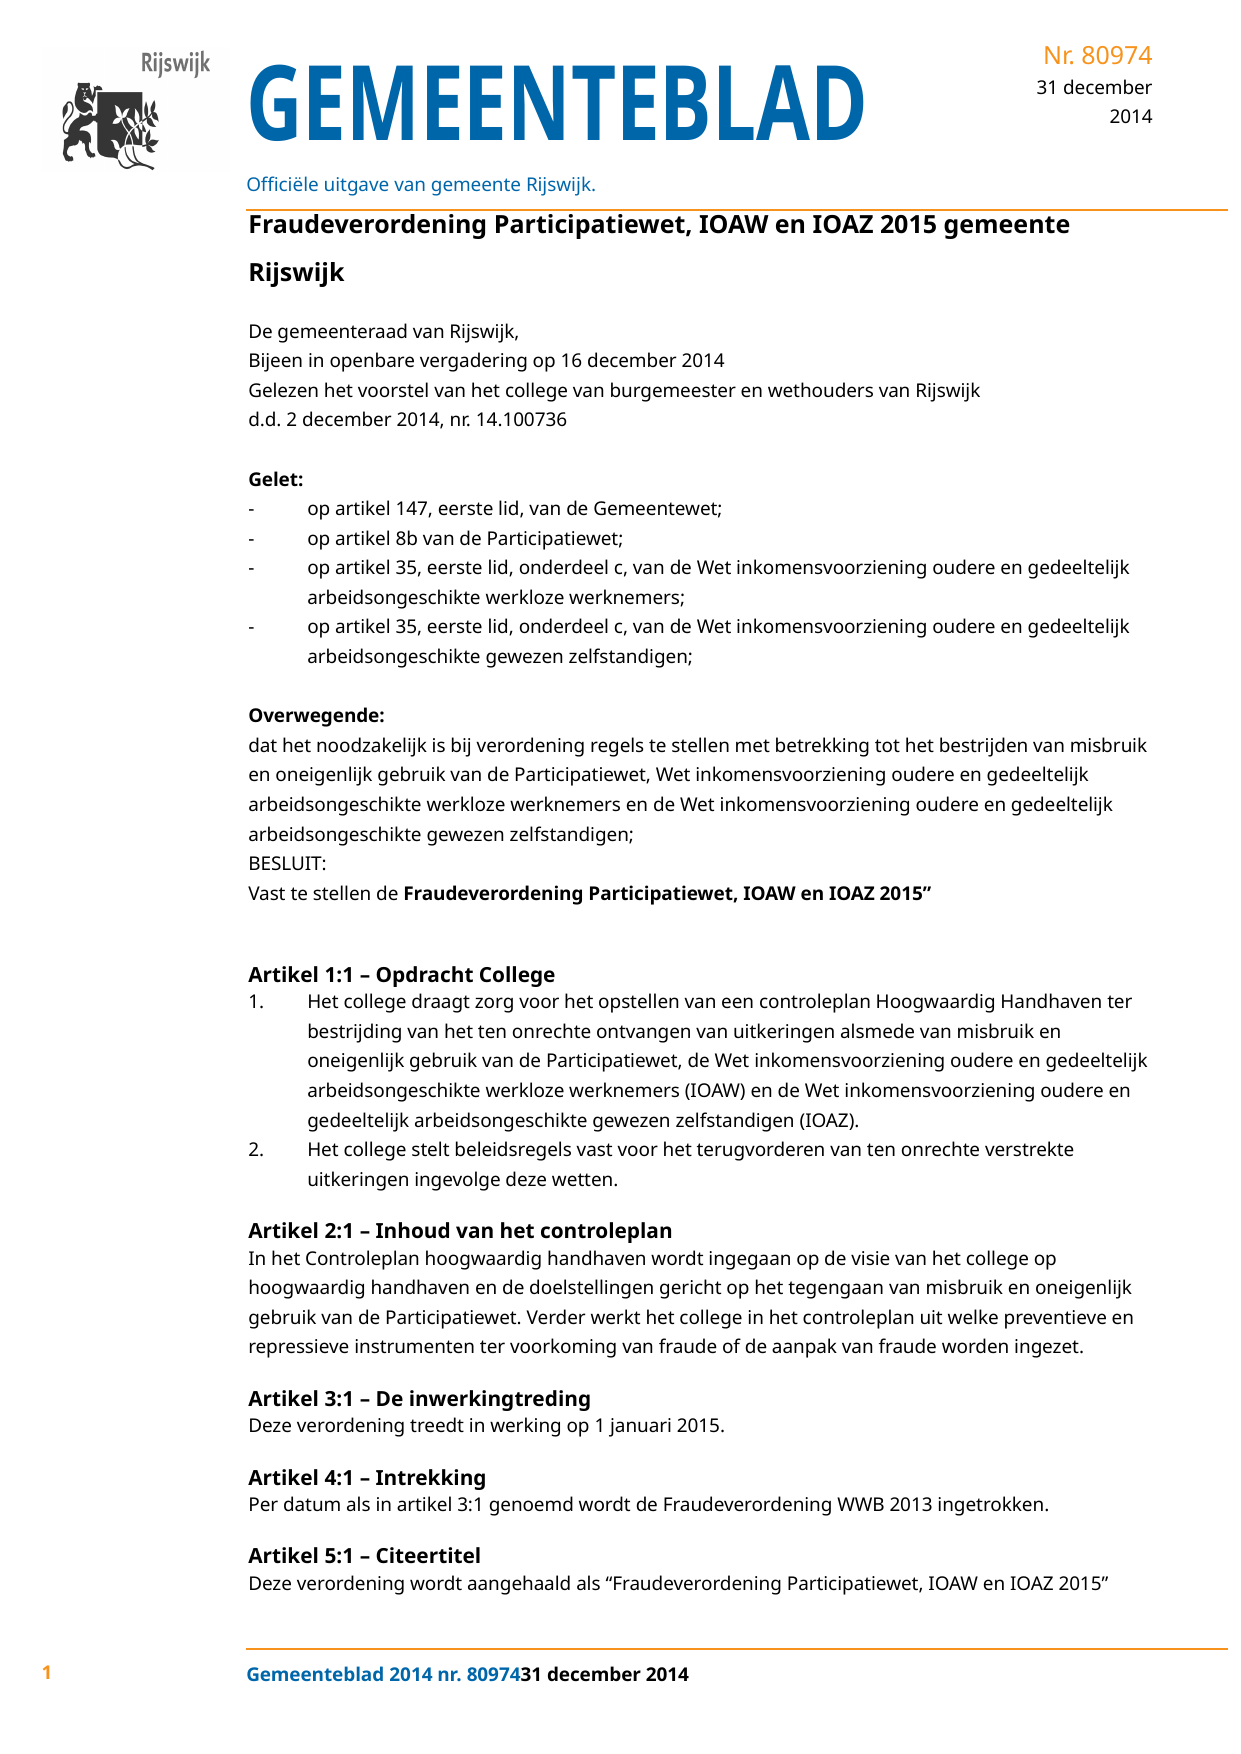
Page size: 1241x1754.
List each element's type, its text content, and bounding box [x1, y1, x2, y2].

text Vast te stellen de Fraudeverordening Participatiewet, IOAW en IOAZ 2015” [248, 880, 1152, 906]
text Fraudeverordening Participatiewet, IOAW en IOAZ 2015 gemeente Rijswijk [248, 211, 1152, 288]
text BESLUIT: [248, 850, 1152, 876]
list op artikel 35, eerste lid, onderdeel c, van de Wet inkomensvoorziening oudere en gedeeltelijk arbeidsongeschikte gewezen zelfstandigen; [248, 614, 1152, 669]
text Artikel 2:1 – Inhoud van het controleplan [248, 1216, 1152, 1245]
text De gemeenteraad van Rijswijk, [248, 318, 1152, 344]
text Bijeen in openbare vergadering op 16 december 2014 [248, 347, 1152, 373]
list Het college draagt zorg voor het opstellen van een controleplan Hoogwaardig Handhaven ter bestrijding van het ten onrechte ontvangen van uitkeringen alsmede van misbruik en oneigenlijk gebruik van de Participatiewet, de Wet inkomensvoorziening oudere en gedeeltelijk arbeidsongeschikte werkloze werknemers (IOAW) en de Wet inkomensvoorziening oudere en gedeeltelijk arbeidsongeschikte gewezen zelfstandigen (IOAZ). [248, 988, 1152, 1132]
text Artikel 4:1 – Intrekking [248, 1463, 1152, 1491]
text Artikel 3:1 – De inwerkingtreding [248, 1384, 1152, 1412]
text Gelezen het voorstel van het college van burgemeester en wethouders van Rijswijk [248, 377, 1152, 403]
picture [41, 47, 231, 172]
text In het Controleplan hoogwaardig handhaven wordt ingegaan op de visie van het college op hoogwaardig handhaven en de doelstellingen gericht op het tegengaan van misbruik en oneigenlijk gebruik van de Participatiewet. Verder werkt het college in het controleplan uit welke preventieve en repressieve instrumenten ter voorkoming van fraude of de aanpak van fraude worden ingezet. [248, 1245, 1152, 1359]
text dat het noodzakelijk is bij verordening regels te stellen met betrekking tot het bestrijden van misbruik en oneigenlijk gebruik van de Participatiewet, Wet inkomensvoorziening oudere en gedeeltelijk arbeidsongeschikte werkloze werknemers en de Wet inkomensvoorziening oudere en gedeeltelijk arbeidsongeschikte gewezen zelfstandigen; [248, 732, 1152, 847]
list op artikel 147, eerste lid, van de Gemeentewet; [248, 495, 1152, 521]
text Deze verordening treedt in werking op 1 januari 2015. [248, 1412, 1152, 1438]
text Overwegende: [248, 702, 1152, 728]
text d.d. 2 december 2014, nr. 14.100736 [248, 407, 1152, 432]
text Artikel 1:1 – Opdracht College [248, 960, 1152, 988]
list op artikel 35, eerste lid, onderdeel c, van de Wet inkomensvoorziening oudere en gedeeltelijk arbeidsongeschikte werkloze werknemers; [248, 554, 1152, 610]
list Het college stelt beleidsregels vast voor het terugvorderen van ten onrechte verstrekte uitkeringen ingevolge deze wetten. [248, 1136, 1152, 1192]
list op artikel 8b van de Participatiewet; [248, 525, 1152, 551]
text Per datum als in artikel 3:1 genoemd wordt de Fraudeverordening WWB 2013 ingetrokken. [248, 1491, 1152, 1517]
text Deze verordening wordt aangehaald als “Fraudeverordening Participatiewet, IOAW en IOAZ 2015” [248, 1570, 1152, 1596]
text Artikel 5:1 – Citeertitel [248, 1542, 1152, 1570]
text Gelet: [248, 466, 1152, 492]
